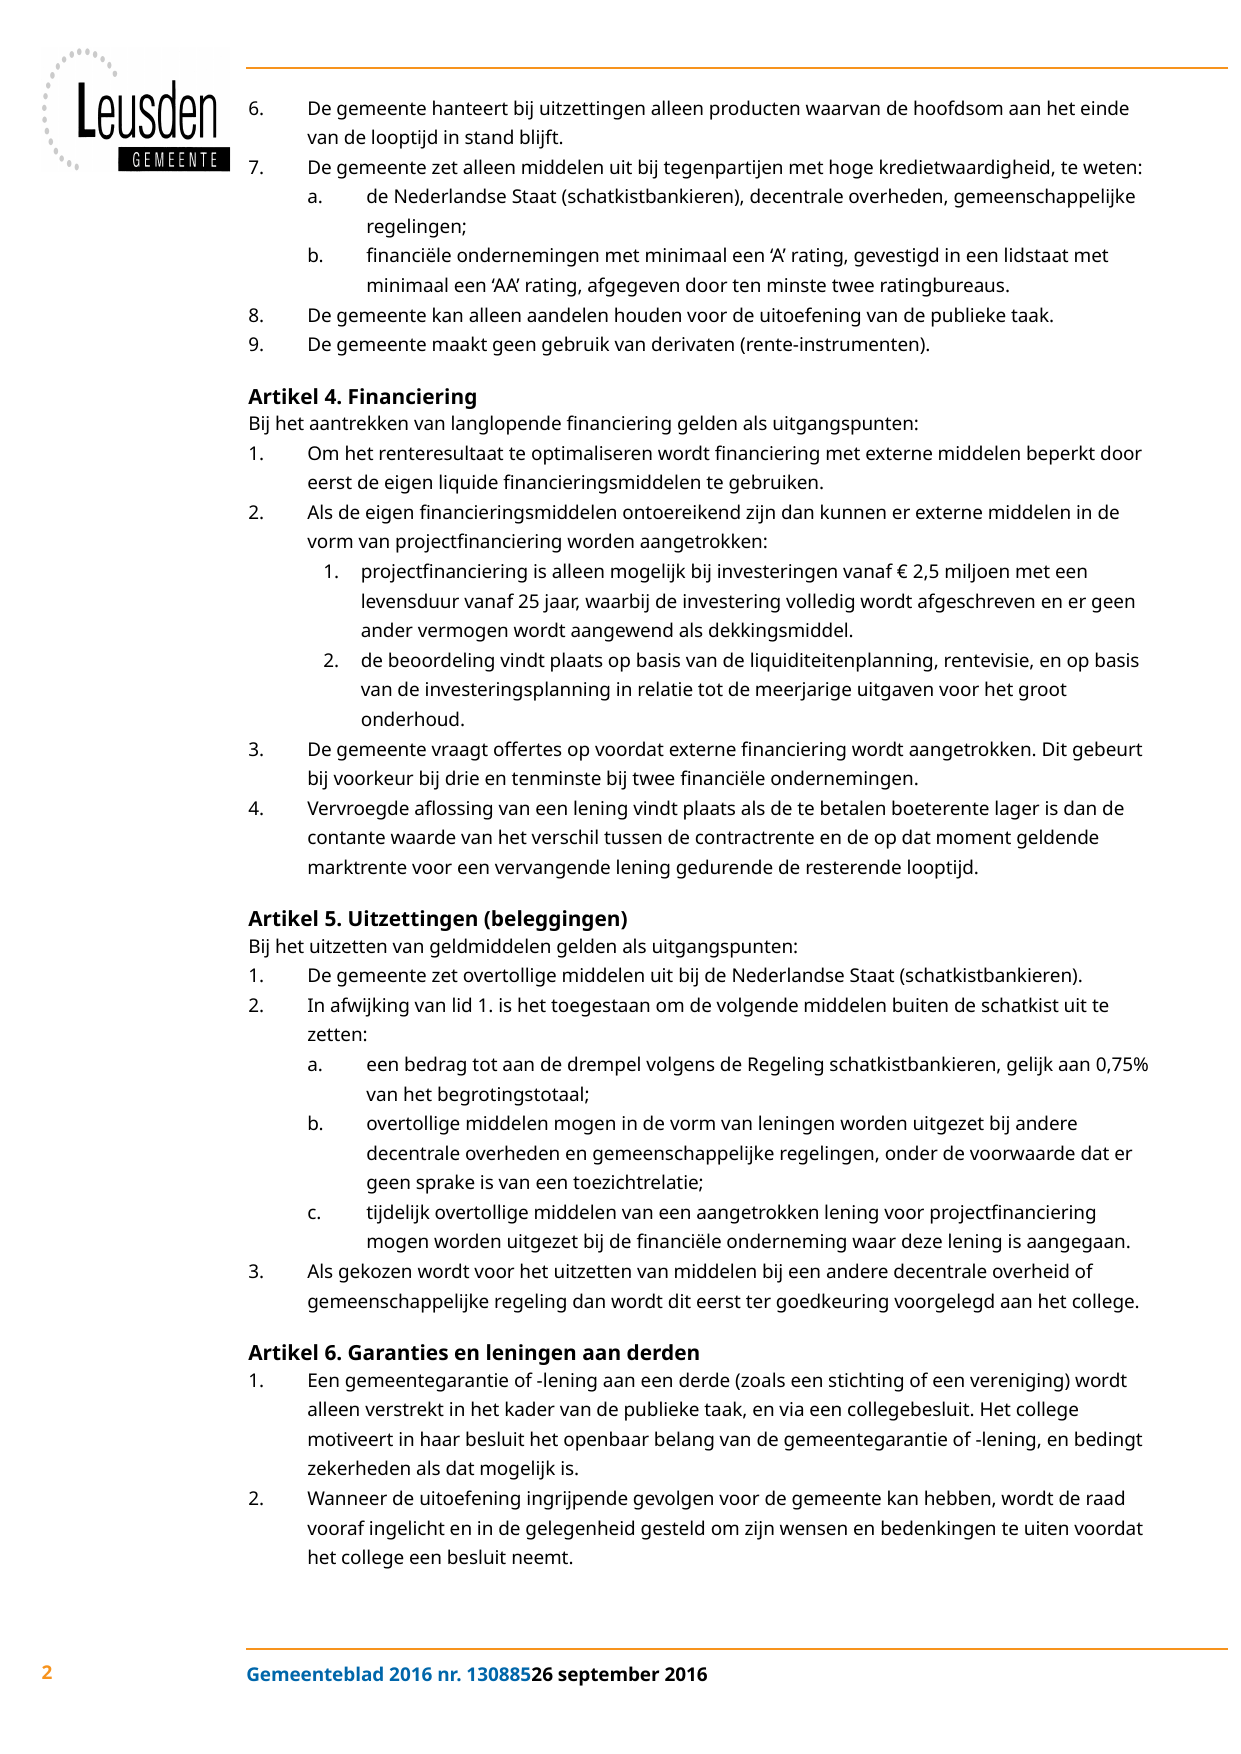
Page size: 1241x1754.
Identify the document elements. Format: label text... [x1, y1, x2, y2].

text Bij het uitzetten van geldmiddelen gelden als uitgangspunten: [248, 933, 1152, 959]
list Wanneer de uitoefening ingrijpende gevolgen voor de gemeente kan hebben, wordt de raad vooraf ingelicht en in de gelegenheid gesteld om zijn wensen en bedenkingen te uiten voordat het college een besluit neemt. [248, 1485, 1152, 1570]
list de Nederlandse Staat (schatkistbankieren), decentrale overheden, gemeenschappelijke regelingen; [307, 183, 1152, 239]
list Vervroegde aflossing van een lening vindt plaats als de te betalen boeterente lager is dan de contante waarde van het verschil tussen de contractrente en de op dat moment geldende marktrente voor een vervangende lening gedurende de resterende looptijd. [248, 795, 1152, 880]
list projectfinanciering is alleen mogelijk bij investeringen vanaf € 2,5 miljoen met een levensduur vanaf 25 jaar, waarbij de investering volledig wordt afgeschreven en er geen ander vermogen wordt aangewend als dekkingsmiddel. [323, 558, 1152, 643]
text Artikel 4. Financiering [248, 382, 1152, 410]
text Bij het aantrekken van langlopende financiering gelden als uitgangspunten: [248, 410, 1152, 436]
list De gemeente vraagt offertes op voordat externe financiering wordt aangetrokken. Dit gebeurt bij voorkeur bij drie en tenminste bij twee financiële ondernemingen. [248, 736, 1152, 791]
list financiële ondernemingen met minimaal een ‘A’ rating, gevestigd in een lidstaat met minimaal een ‘AA’ rating, afgegeven door ten minste twee ratingbureaus. [307, 243, 1152, 298]
picture [41, 47, 231, 172]
list de beoordeling vindt plaats op basis van de liquiditeitenplanning, rentevisie, en op basis van de investeringsplanning in relatie tot de meerjarige uitgaven voor het groot onderhoud. [323, 647, 1152, 732]
list De gemeente zet overtollige middelen uit bij de Nederlandse Staat (schatkistbankieren). [248, 962, 1152, 988]
text Artikel 5. Uitzettingen (beleggingen) [248, 904, 1152, 933]
list Als de eigen financieringsmiddelen ontoereikend zijn dan kunnen er externe middelen in de vorm van projectfinanciering worden aangetrokken: [248, 499, 1152, 554]
list De gemeente maakt geen gebruik van derivaten (rente-instrumenten). [248, 331, 1152, 357]
list Om het renteresultaat te optimaliseren wordt financiering met externe middelen beperkt door eerst de eigen liquide financieringsmiddelen te gebruiken. [248, 440, 1152, 495]
text Artikel 6. Garanties en leningen aan derden [248, 1338, 1152, 1367]
list In afwijking van lid 1. is het toegestaan om de volgende middelen buiten de schatkist uit te zetten: [248, 992, 1152, 1047]
list De gemeente zet alleen middelen uit bij tegenpartijen met hoge kredietwaardigheid, te weten: [248, 154, 1152, 180]
list een bedrag tot aan de drempel volgens de Regeling schatkistbankieren, gelijk aan 0,75% van het begrotingstotaal; [307, 1051, 1152, 1107]
list overtollige middelen mogen in de vorm van leningen worden uitgezet bij andere decentrale overheden en gemeenschappelijke regelingen, onder de voorwaarde dat er geen sprake is van een toezichtrelatie; [307, 1110, 1152, 1195]
list De gemeente hanteert bij uitzettingen alleen producten waarvan de hoofdsom aan het einde van de looptijd in stand blijft. [248, 95, 1152, 150]
list tijdelijk overtollige middelen van een aangetrokken lening voor projectfinanciering mogen worden uitgezet bij de financiële onderneming waar deze lening is aangegaan. [307, 1199, 1152, 1254]
list De gemeente kan alleen aandelen houden voor de uitoefening van de publieke taak. [248, 302, 1152, 328]
list Een gemeentegarantie of -lening aan een derde (zoals een stichting of een vereniging) wordt alleen verstrekt in het kader van de publieke taak, en via een collegebesluit. Het college motiveert in haar besluit het openbaar belang van de gemeentegarantie of -lening, en bedingt zekerheden als dat mogelijk is. [248, 1367, 1152, 1481]
list Als gekozen wordt voor het uitzetten van middelen bij een andere decentrale overheid of gemeenschappelijke regeling dan wordt dit eerst ter goedkeuring voorgelegd aan het college. [248, 1258, 1152, 1314]
